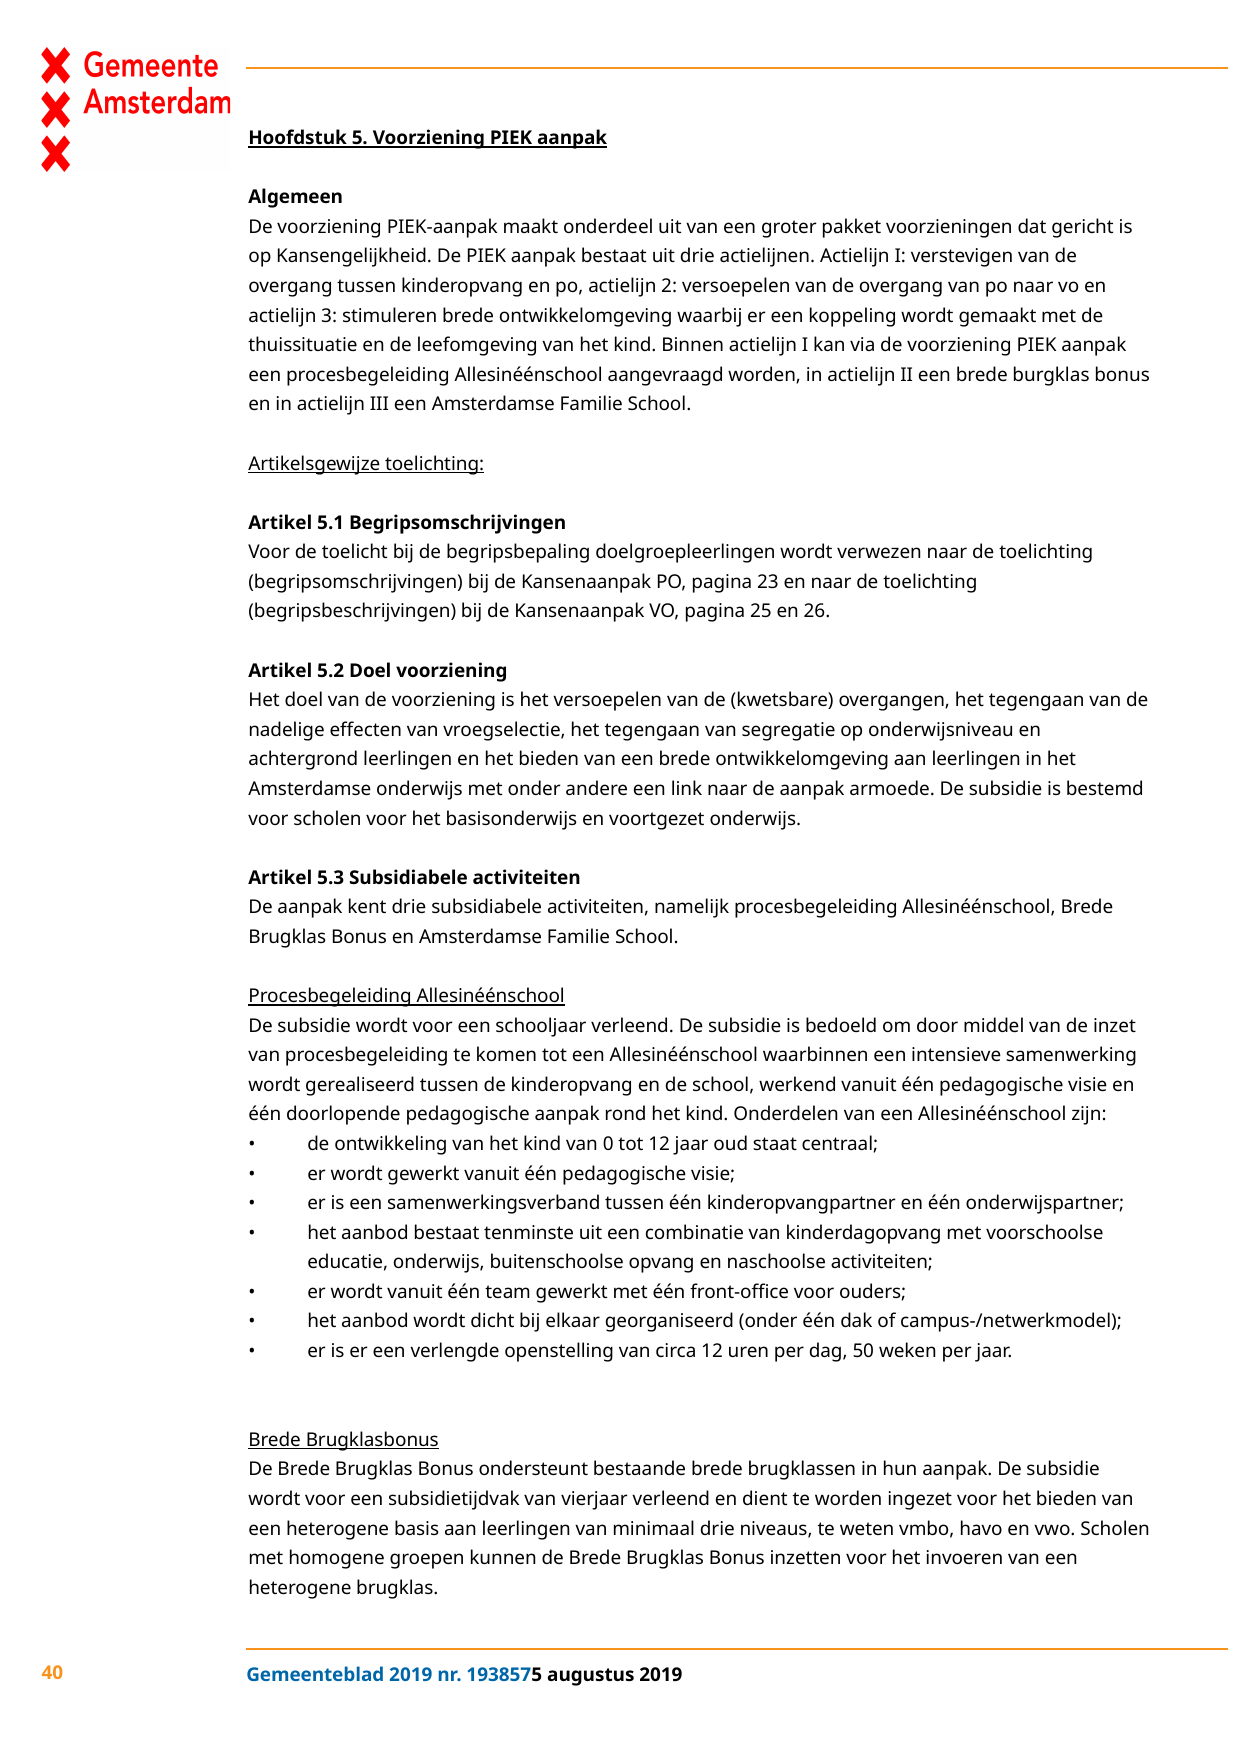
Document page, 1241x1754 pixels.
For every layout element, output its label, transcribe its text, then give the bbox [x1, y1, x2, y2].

list het aanbod wordt dicht bij elkaar georganiseerd (onder één dak of campus-/netwerkmodel); [248, 1308, 1152, 1333]
text Procesbegeleiding Allesinéénschool [248, 982, 1152, 1008]
text De Brede Brugklas Bonus ondersteunt bestaande brede brugklassen in hun aanpak. De subsidie wordt voor een subsidietijdvak van vierjaar verleend en dient te worden ingezet voor het bieden van een heterogene basis aan leerlingen van minimaal drie niveaus, te weten vmbo, havo en vwo. Scholen met homogene groepen kunnen de Brede Brugklas Bonus inzetten voor het invoeren van een heterogene brugklas. [248, 1456, 1152, 1600]
text Artikel 5.3 Subsidiabele activiteiten [248, 864, 1152, 890]
text Artikel 5.1 Begripsomschrijvingen [248, 509, 1152, 535]
text De subsidie wordt voor een schooljaar verleend. De subsidie is bedoeld om door middel van de inzet van procesbegeleiding te komen tot een Allesinéénschool waarbinnen een intensieve samenwerking wordt gerealiseerd tussen de kinderopvang en de school, werkend vanuit één pedagogische visie en één doorlopende pedagogische aanpak rond het kind. Onderdelen van een Allesinéénschool zijn: [248, 1012, 1152, 1126]
text Voor de toelicht bij de begripsbepaling doelgroepleerlingen wordt verwezen naar de toelichting (begripsomschrijvingen) bij de Kansenaanpak PO, pagina 23 en naar de toelichting (begripsbeschrijvingen) bij de Kansenaanpak VO, pagina 25 en 26. [248, 538, 1152, 623]
text Artikelsgewijze toelichting: [248, 450, 1152, 476]
list er is er een verlengde openstelling van circa 12 uren per dag, 50 weken per jaar. [248, 1337, 1152, 1363]
text De aanpak kent drie subsidiabele activiteiten, namelijk procesbegeleiding Allesinéénschool, Brede Brugklas Bonus en Amsterdamse Familie School. [248, 893, 1152, 949]
text Artikel 5.2 Doel voorziening [248, 657, 1152, 683]
picture [41, 47, 231, 172]
text De voorziening PIEK-aanpak maakt onderdeel uit van een groter pakket voorzieningen dat gericht is op Kansengelijkheid. De PIEK aanpak bestaat uit drie actielijnen. Actielijn I: verstevigen van de overgang tussen kinderopvang en po, actielijn 2: versoepelen van de overgang van po naar vo en actielijn 3: stimuleren brede ontwikkelomgeving waarbij er een koppeling wordt gemaakt met de thuissituatie en de leefomgeving van het kind. Binnen actielijn I kan via de voorziening PIEK aanpak een procesbegeleiding Allesinéénschool aangevraagd worden, in actielijn II een brede burgklas bonus en in actielijn III een Amsterdamse Familie School. [248, 213, 1152, 416]
list het aanbod bestaat tenminste uit een combinatie van kinderdagopvang met voorschoolse educatie, onderwijs, buitenschoolse opvang en naschoolse activiteiten; [248, 1219, 1152, 1274]
text Het doel van de voorziening is het versoepelen van de (kwetsbare) overgangen, het tegengaan van de nadelige effecten van vroegselectie, het tegengaan van segregatie op onderwijsniveau en achtergrond leerlingen en het bieden van een brede ontwikkelomgeving aan leerlingen in het Amsterdamse onderwijs met onder andere een link naar de aanpak armoede. De subsidie is bestemd voor scholen voor het basisonderwijs en voortgezet onderwijs. [248, 686, 1152, 831]
text Hoofdstuk 5. Voorziening PIEK aanpak [248, 124, 1152, 150]
list er wordt gewerkt vanuit één pedagogische visie; [248, 1160, 1152, 1186]
list er is een samenwerkingsverband tussen één kinderopvangpartner en één onderwijspartner; [248, 1189, 1152, 1215]
text Algemeen [248, 183, 1152, 209]
list de ontwikkeling van het kind van 0 tot 12 jaar oud staat centraal; [248, 1130, 1152, 1156]
list er wordt vanuit één team gewerkt met één front-office voor ouders; [248, 1278, 1152, 1304]
text Brede Brugklasbonus [248, 1426, 1152, 1452]
